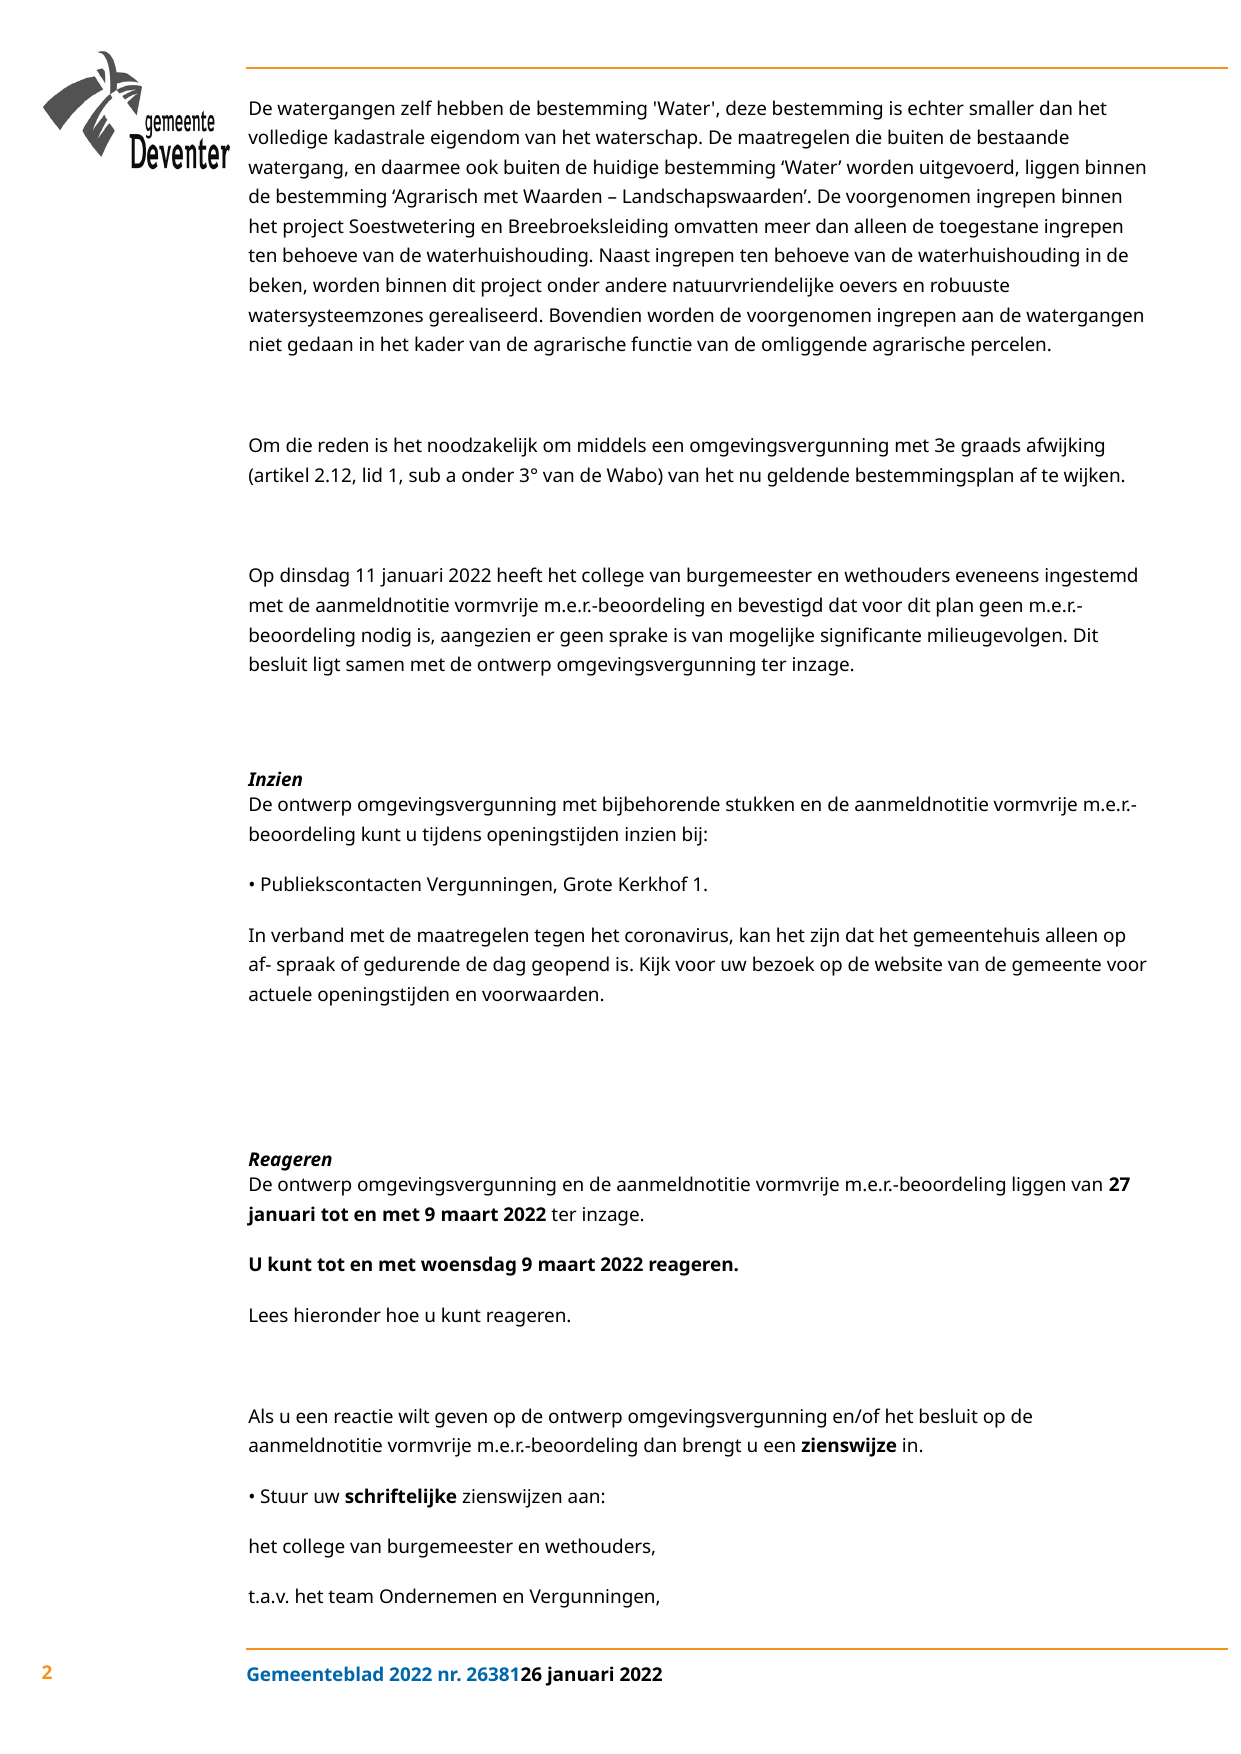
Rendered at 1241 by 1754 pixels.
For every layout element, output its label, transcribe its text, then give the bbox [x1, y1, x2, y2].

text Inzien [248, 766, 1152, 792]
text • Stuur uw schriftelijke zienswijzen aan: [248, 1483, 1152, 1509]
text t.a.v. het team Ondernemen en Vergunningen, [248, 1584, 1152, 1609]
text Om die reden is het noodzakelijk om middels een omgevingsvergunning met 3e graads afwijking (artikel 2.12, lid 1, sub a onder 3° van de Wabo) van het nu geldende bestemmingsplan af te wijken. [248, 432, 1152, 488]
text het college van burgemeester en wethouders, [248, 1533, 1152, 1559]
text Op dinsdag 11 januari 2022 heeft het college van burgemeester en wethouders eveneens ingestemd met de aanmeldnotitie vormvrije m.e.r.-beoordeling en bevestigd dat voor dit plan geen m.e.r.-beoordeling nodig is, aangezien er geen sprake is van mogelijke significante milieugevolgen. Dit besluit ligt samen met de ontwerp omgevingsvergunning ter inzage. [248, 563, 1152, 677]
text De ontwerp omgevingsvergunning met bijbehorende stukken en de aanmeldnotitie vormvrije m.e.r.-beoordeling kunt u tijdens openingstijden inzien bij: [248, 792, 1152, 847]
text Reageren [248, 1146, 1152, 1172]
text Als u een reactie wilt geven op de ontwerp omgevingsvergunning en/of het besluit op de aanmeldnotitie vormvrije m.e.r.-beoordeling dan brengt u een zienswijze in. [248, 1403, 1152, 1458]
text De ontwerp omgevingsvergunning en de aanmeldnotitie vormvrije m.e.r.-beoordeling liggen van 27 januari tot en met 9 maart 2022 ter inzage. [248, 1172, 1152, 1227]
text In verband met de maatregelen tegen het coronavirus, kan het zijn dat het gemeentehuis alleen op af- spraak of gedurende de dag geopend is. Kijk voor uw bezoek op de website van de gemeente voor actuele openingstijden en voorwaarden. [248, 922, 1152, 1007]
text Lees hieronder hoe u kunt reageren. [248, 1302, 1152, 1328]
text • Publiekscontacten Vergunningen, Grote Kerkhof 1. [248, 872, 1152, 897]
text De watergangen zelf hebben de bestemming 'Water', deze bestemming is echter smaller dan het volledige kadastrale eigendom van het waterschap. De maatregelen die buiten de bestaande watergang, en daarmee ook buiten de huidige bestemming ‘Water’ worden uitgevoerd, liggen binnen de bestemming ‘Agrarisch met Waarden – Landschapswaarden’. De voorgenomen ingrepen binnen het project Soestwetering en Breebroeksleiding omvatten meer dan alleen de toegestane ingrepen ten behoeve van de waterhuishouding. Naast ingrepen ten behoeve van de waterhuishouding in de beken, worden binnen dit project onder andere natuurvriendelijke oevers en robuuste watersysteemzones gerealiseerd. Bovendien worden de voorgenomen ingrepen aan de watergangen niet gedaan in het kader van de agrarische functie van de omliggende agrarische percelen. [248, 95, 1152, 357]
picture [41, 47, 231, 172]
text U kunt tot en met woensdag 9 maart 2022 reageren. [248, 1252, 1152, 1277]
